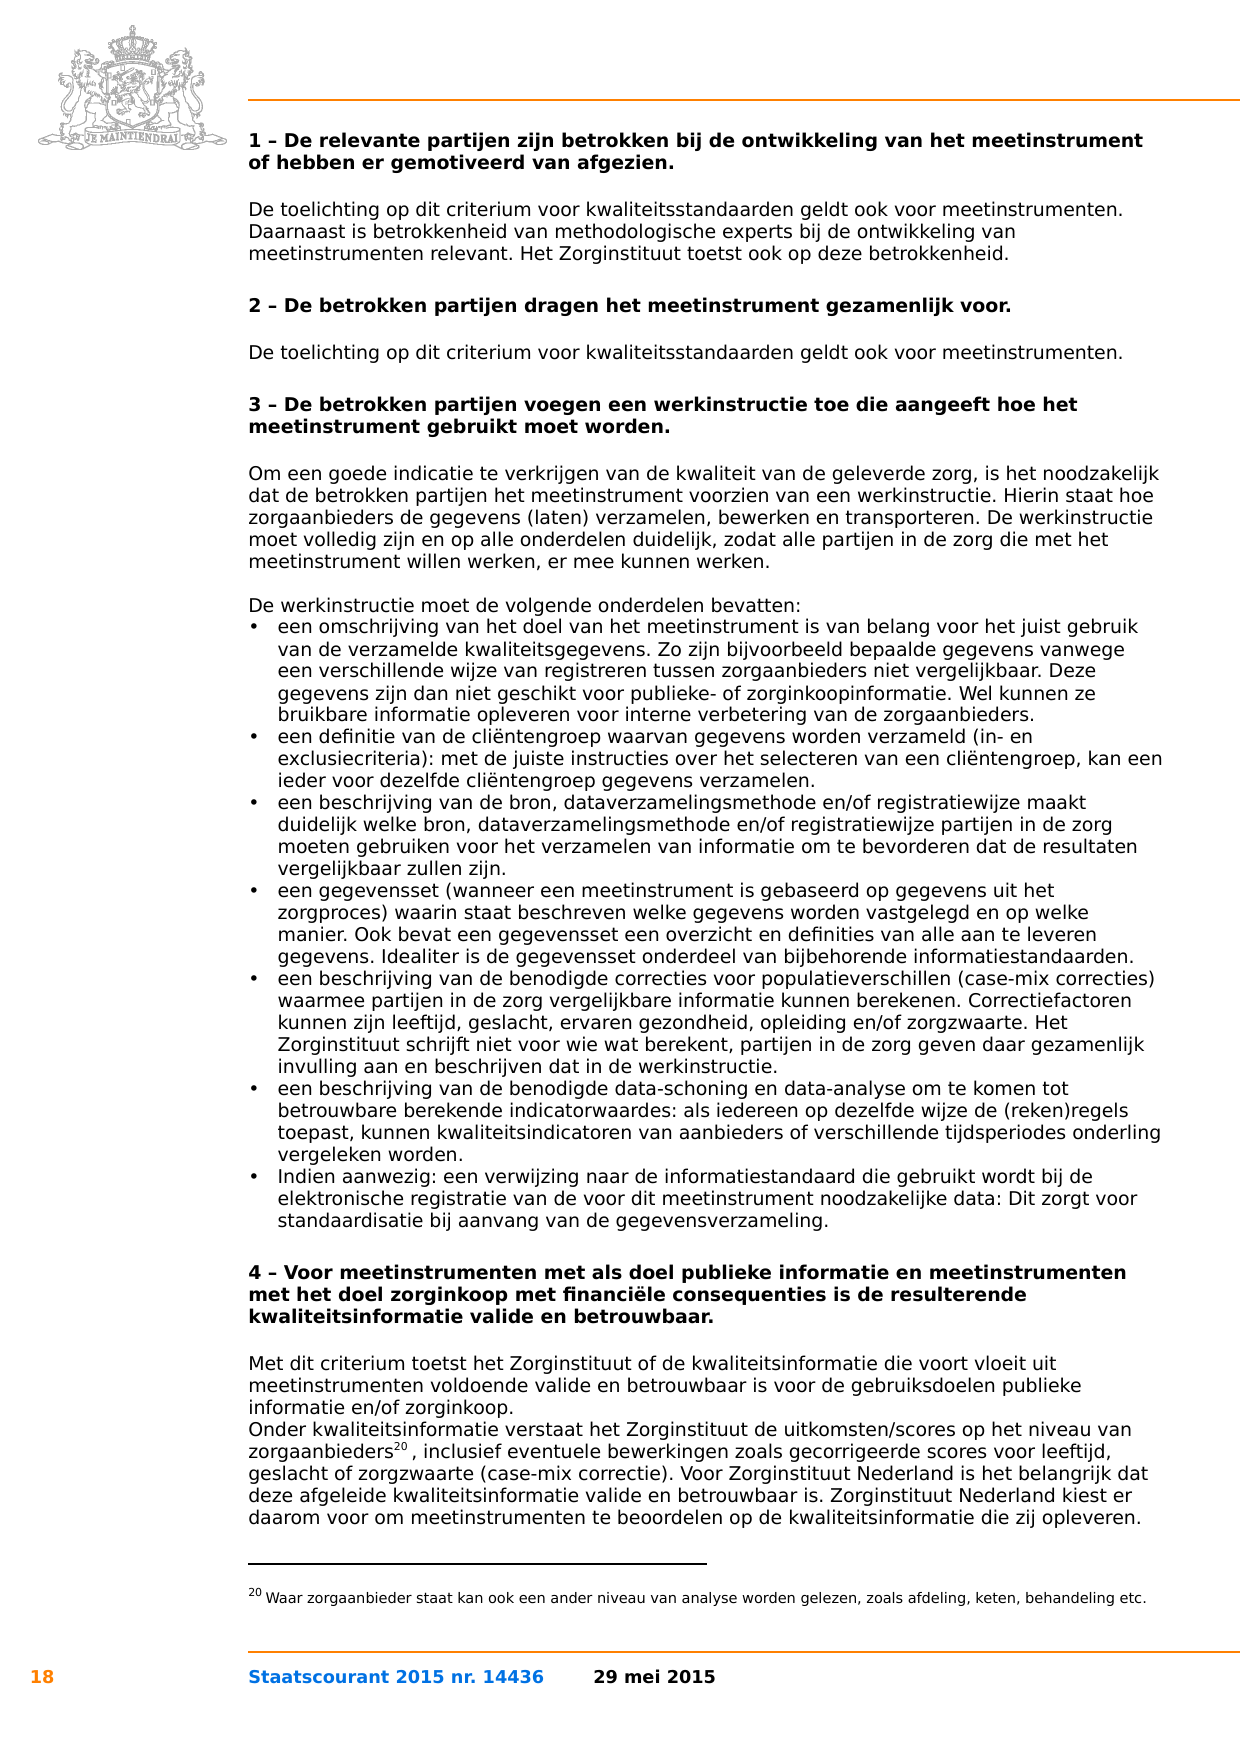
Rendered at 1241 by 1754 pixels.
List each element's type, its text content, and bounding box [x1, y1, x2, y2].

text De toelichting op dit criterium voor kwaliteitsstandaarden geldt ook voor meetinstrumenten. [248, 342, 1163, 364]
text • een beschrijving van de benodigde correcties voor populatieverschillen (case-mix correcties) waarmee partijen in de zorg vergelijkbare informatie kunnen berekenen. Correctiefactoren kunnen zijn leeftijd, geslacht, ervaren gezondheid, opleiding en/of zorgzwaarte. Het Zorginstituut schrijft niet voor wie wat berekent, partijen in de zorg geven daar gezamenlijk invulling aan en beschrijven dat in de werkinstructie. [248, 968, 1163, 1078]
text De werkinstructie moet de volgende onderdelen bevatten: [248, 594, 1163, 616]
text • Indien aanwezig: een verwijzing naar de informatiestandaard die gebruikt wordt bij de elektronische registratie van de voor dit meetinstrument noodzakelijke data: Dit zorgt voor standaardisatie bij aanvang van de gegevensverzameling. [248, 1166, 1163, 1232]
text • een definitie van de cliëntengroep waarvan gegevens worden verzameld (in- en exclusiecriteria): met de juiste instructies over het selecteren van een cliëntengroep, kan een ieder voor dezelfde cliëntengroep gegevens verzamelen. [248, 726, 1163, 792]
text De toelichting op dit criterium voor kwaliteitsstandaarden geldt ook voor meetinstrumenten. Daarnaast is betrokkenheid van methodologische experts bij de ontwikkeling van meetinstrumenten relevant. Het Zorginstituut toetst ook op deze betrokkenheid. [248, 199, 1163, 265]
subtitle 4 – Voor meetinstrumenten met als doel publieke informatie en meetinstrumenten met het doel zorginkoop met financiële consequenties is de resulterende kwaliteitsinformatie valide en betrouwbaar. [248, 1262, 1163, 1328]
text Onder kwaliteitsinformatie verstaat het Zorginstituut de uitkomsten/scores op het niveau van zorgaanbieders, inclusief eventuele bewerkingen zoals gecorrigeerde scores voor leeftijd, geslacht of zorgzwaarte (case-mix correctie). Voor Zorginstituut Nederland is het belangrijk dat deze afgeleide kwaliteitsinformatie valide en betrouwbaar is. Zorginstituut Nederland kiest er daarom voor om meetinstrumenten te beoordelen op de kwaliteitsinformatie die zij opleveren. [248, 1419, 1163, 1529]
text • een beschrijving van de benodigde data-schoning en data-analyse om te komen tot betrouwbare berekende indicatorwaardes: als iedereen op dezelfde wijze de (reken)regels toepast, kunnen kwaliteitsindicatoren van aanbieders of verschillende tijdsperiodes onderling vergeleken worden. [248, 1078, 1163, 1166]
subtitle 2 – De betrokken partijen dragen het meetinstrument gezamenlijk voor. [248, 295, 1163, 317]
text Om een goede indicatie te verkrijgen van de kwaliteit van de geleverde zorg, is het noodzakelijk dat de betrokken partijen het meetinstrument voorzien van een werkinstructie. Hierin staat hoe zorgaanbieders de gegevens (laten) verzamelen, bewerken en transporteren. De werkinstructie moet volledig zijn en op alle onderdelen duidelijk, zodat alle partijen in de zorg die met het meetinstrument willen werken, er mee kunnen werken. [248, 463, 1163, 573]
subtitle 3 – De betrokken partijen voegen een werkinstructie toe die aangeeft hoe het meetinstrument gebruikt moet worden. [248, 394, 1163, 438]
picture [38, 25, 227, 150]
text • een beschrijving van de bron, dataverzamelingsmethode en/of registratiewijze maakt duidelijk welke bron, dataverzamelingsmethode en/of registratiewijze partijen in de zorg moeten gebruiken voor het verzamelen van informatie om te bevorderen dat de resultaten vergelijkbaar zullen zijn. [248, 792, 1163, 880]
text • een omschrijving van het doel van het meetinstrument is van belang voor het juist gebruik van de verzamelde kwaliteitsgegevens. Zo zijn bijvoorbeeld bepaalde gegevens vanwege een verschillende wijze van registreren tussen zorgaanbieders niet vergelijkbaar. Deze gegevens zijn dan niet geschikt voor publieke- of zorginkoopinformatie. Wel kunnen ze bruikbare informatie opleveren voor interne verbetering van de zorgaanbieders. [248, 616, 1163, 726]
subtitle 1 – De relevante partijen zijn betrokken bij de ontwikkeling van het meetinstrument of hebben er gemotiveerd van afgezien. [248, 130, 1163, 174]
text Met dit criterium toetst het Zorginstituut of de kwaliteitsinformatie die voort vloeit uit meetinstrumenten voldoende valide en betrouwbaar is voor de gebruiksdoelen publieke informatie en/of zorginkoop. [248, 1353, 1163, 1419]
text • een gegevensset (wanneer een meetinstrument is gebaseerd op gegevens uit het zorgproces) waarin staat beschreven welke gegevens worden vastgelegd en op welke manier. Ook bevat een gegevensset een overzicht en definities van alle aan te leveren gegevens. Idealiter is de gegevensset onderdeel van bijbehorende informatiestandaarden. [248, 880, 1163, 968]
text Waar zorgaanbieder staat kan ook een ander niveau van analyse worden gelezen, zoals afdeling, keten, behandeling etc. [248, 1586, 1163, 1608]
